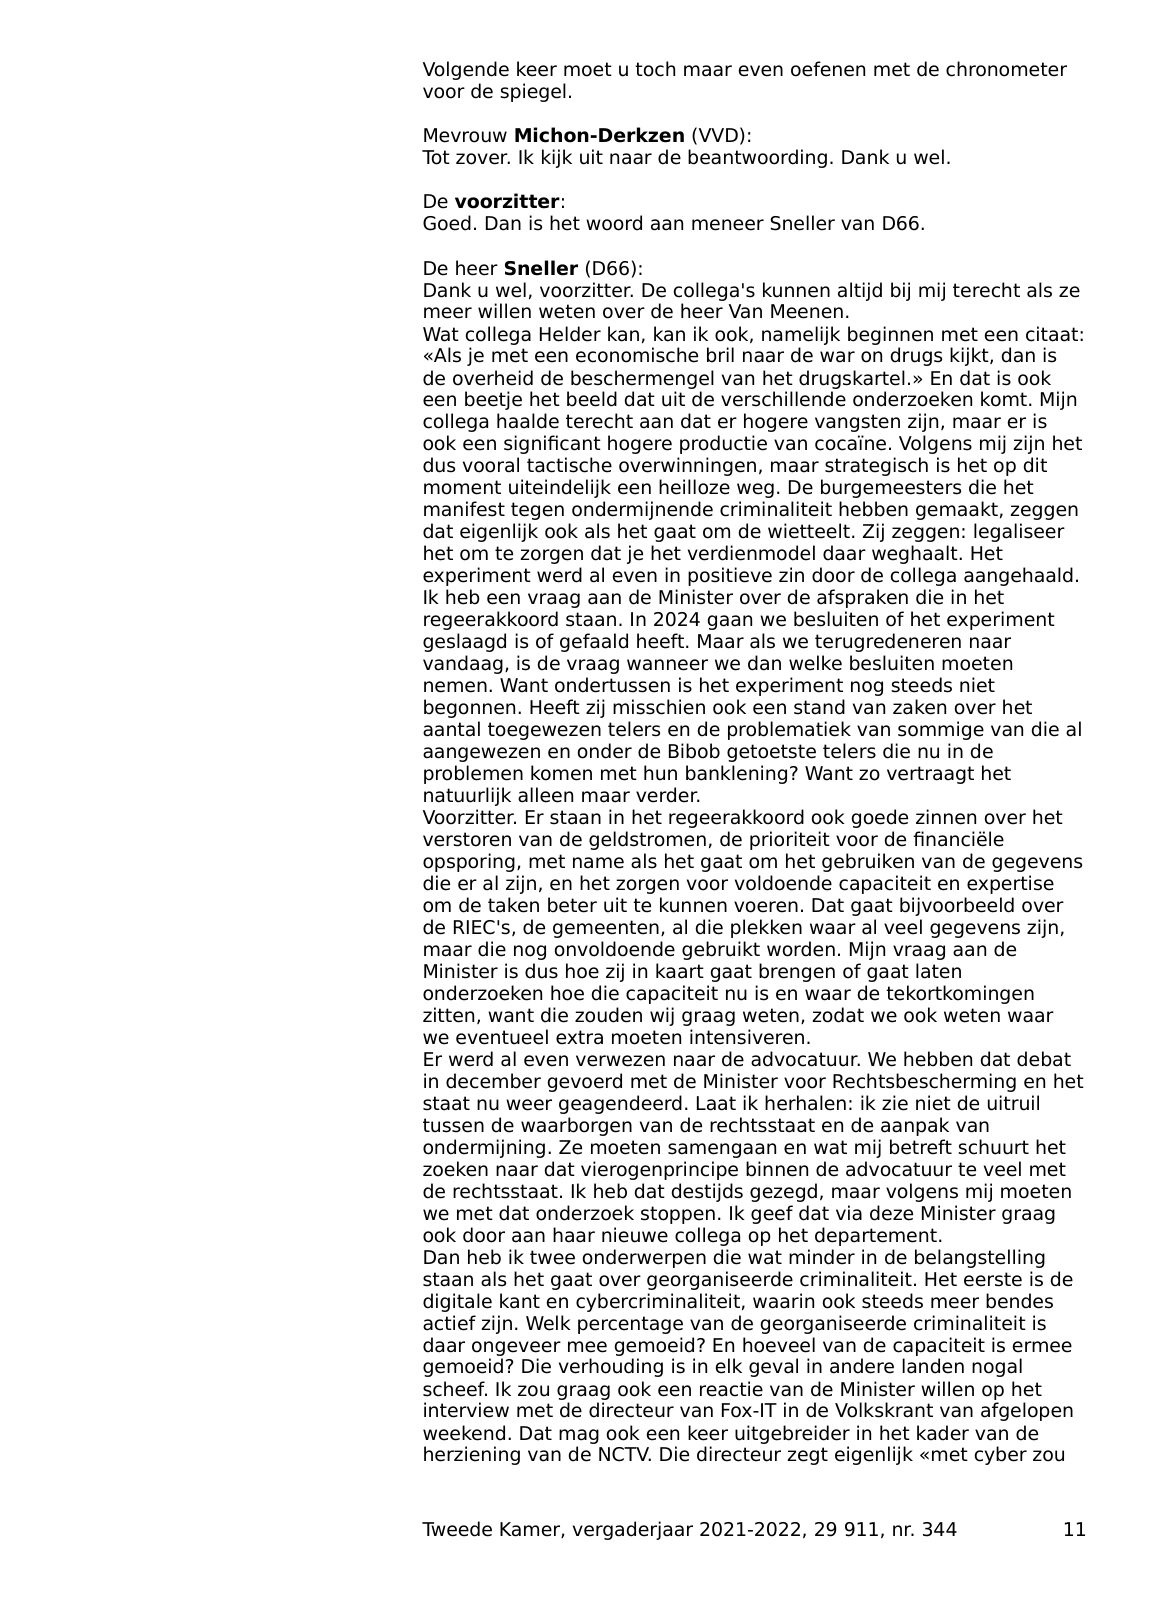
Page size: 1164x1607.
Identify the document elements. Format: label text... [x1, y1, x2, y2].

text Dank u wel, voorzitter. De collega's kunnen altijd bij mij terecht als ze meer willen weten over de heer Van Meenen. [422, 279, 1087, 323]
text Wat collega Helder kan, kan ik ook, namelijk beginnen met een citaat: «Als je met een economische bril naar de war on drugs kijkt, dan is de overheid de beschermengel van het drugskartel.» En dat is ook een beetje het beeld dat uit de verschillende onderzoeken komt. Mijn collega haalde terecht aan dat er hogere vangsten zijn, maar er is ook een significant hogere productie van cocaïne. Volgens mij zijn het dus vooral tactische overwinningen, maar strategisch is het op dit moment uiteindelijk een heilloze weg. De burgemeesters die het manifest tegen ondermijnende criminaliteit hebben gemaakt, zeggen dat eigenlijk ook als het gaat om de wietteelt. Zij zeggen: legaliseer het om te zorgen dat je het verdienmodel daar weghaalt. Het experiment werd al even in positieve zin door de collega aangehaald. Ik heb een vraag aan de Minister over de afspraken die in het regeerakkoord staan. In 2024 gaan we besluiten of het experiment geslaagd is of gefaald heeft. Maar als we terugredeneren naar vandaag, is de vraag wanneer we dan welke besluiten moeten nemen. Want ondertussen is het experiment nog steeds niet begonnen. Heeft zij misschien ook een stand van zaken over het aantal toegewezen telers en de problematiek van sommige van die al aangewezen en onder de Bibob getoetste telers die nu in de problemen komen met hun banklening? Want zo vertraagt het natuurlijk alleen maar verder. [422, 323, 1087, 807]
text Volgende keer moet u toch maar even oefenen met de chronometer voor de spiegel. [422, 59, 1087, 103]
text Voorzitter. Er staan in het regeerakkoord ook goede zinnen over het verstoren van de geldstromen, de prioriteit voor de financiële opsporing, met name als het gaat om het gebruiken van de gegevens die er al zijn, en het zorgen voor voldoende capaciteit en expertise om de taken beter uit te kunnen voeren. Dat gaat bijvoorbeeld over de RIEC's, de gemeenten, al die plekken waar al veel gegevens zijn, maar die nog onvoldoende gebruikt worden. Mijn vraag aan de Minister is dus hoe zij in kaart gaat brengen of gaat laten onderzoeken hoe die capaciteit nu is en waar de tekortkomingen zitten, want die zouden wij graag weten, zodat we ook weten waar we eventueel extra moeten intensiveren. [422, 807, 1087, 1049]
text Goed. Dan is het woord aan meneer Sneller van D66. [422, 213, 1087, 235]
text Tot zover. Ik kijk uit naar de beantwoording. Dank u wel. [422, 147, 1087, 169]
text Mevrouw Michon-Derkzen (VVD): [422, 125, 1087, 147]
text Dan heb ik twee onderwerpen die wat minder in de belangstelling staan als het gaat over georganiseerde criminaliteit. Het eerste is de digitale kant en cybercriminaliteit, waarin ook steeds meer bendes actief zijn. Welk percentage van de georganiseerde criminaliteit is daar ongeveer mee gemoeid? En hoeveel van de capaciteit is ermee gemoeid? Die verhouding is in elk geval in andere landen nogal scheef. Ik zou graag ook een reactie van de Minister willen op het interview met de directeur van Fox-IT in de Volkskrant van afgelopen weekend. Dat mag ook een keer uitgebreider in het kader van de herziening van de NCTV. Die directeur zegt eigenlijk «met cyber zou [422, 1247, 1087, 1466]
text Er werd al even verwezen naar de advocatuur. We hebben dat debat in december gevoerd met de Minister voor Rechtsbescherming en het staat nu weer geagendeerd. Laat ik herhalen: ik zie niet de uitruil tussen de waarborgen van de rechtsstaat en de aanpak van ondermijning. Ze moeten samengaan en wat mij betreft schuurt het zoeken naar dat vierogenprincipe binnen de advocatuur te veel met de rechtsstaat. Ik heb dat destijds gezegd, maar volgens mij moeten we met dat onderzoek stoppen. Ik geef dat via deze Minister graag ook door aan haar nieuwe collega op het departement. [422, 1049, 1087, 1247]
text De voorzitter: [422, 191, 1087, 213]
text De heer Sneller (D66): [422, 257, 1087, 279]
